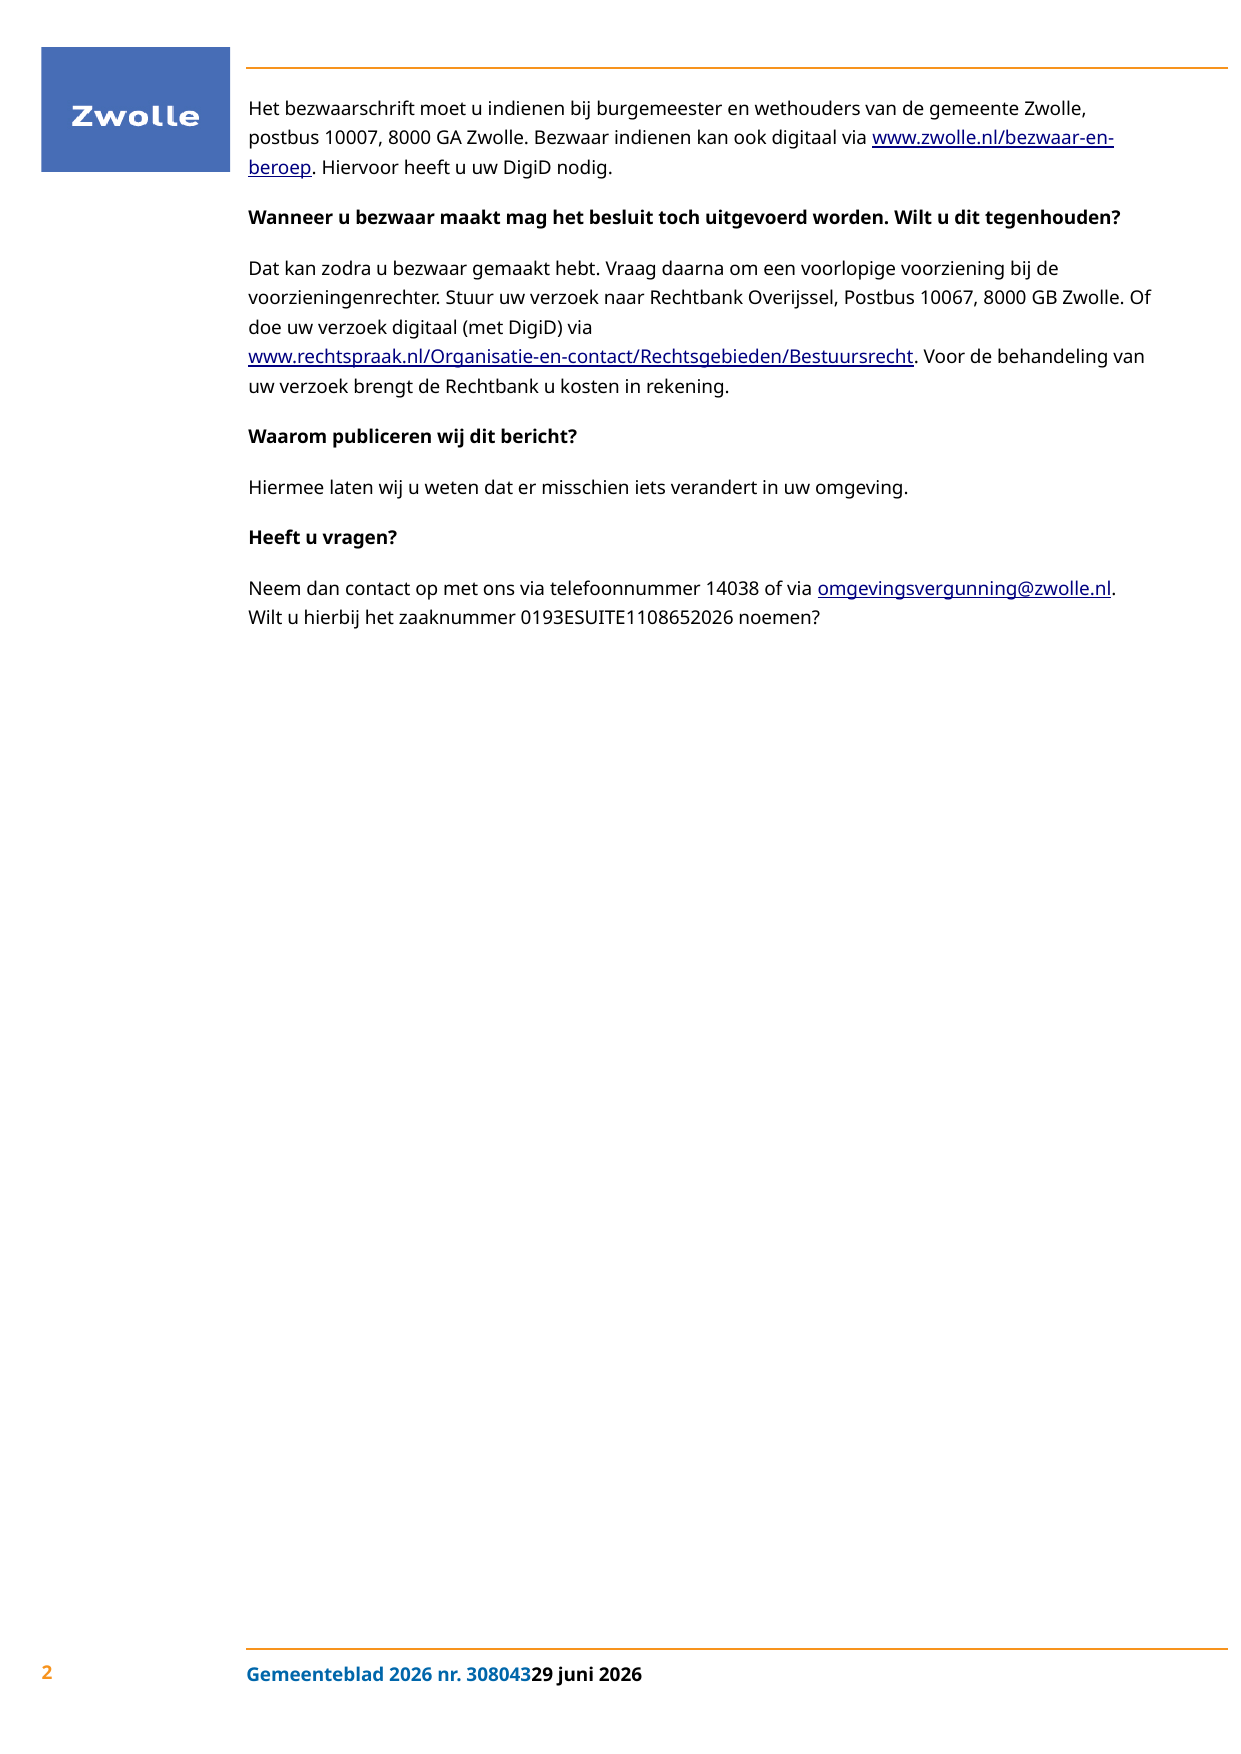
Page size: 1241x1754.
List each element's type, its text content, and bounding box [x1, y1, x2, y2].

text Wanneer u bezwaar maakt mag het besluit toch uitgevoerd worden. Wilt u dit tegenhouden? [248, 204, 1152, 230]
text Waarom publiceren wij dit bericht? [248, 423, 1152, 449]
text Neem dan contact op met ons via telefoonnummer 14038 of via omgevingsvergunning@zwolle.nl. Wilt u hierbij het zaaknummer 0193ESUITE1108652026 noemen? [248, 575, 1152, 630]
text Dat kan zodra u bezwaar gemaakt hebt. Vraag daarna om een voorlopige voorziening bij de voorzieningenrechter. Stuur uw verzoek naar Rechtbank Overijssel, Postbus 10067, 8000 GB Zwolle. Of doe uw verzoek digitaal (met DigiD) via www.rechtspraak.nl/Organisatie-en-contact/Rechtsgebieden/Bestuursrecht. Voor de behandeling van uw verzoek brengt de Rechtbank u kosten in rekening. [248, 255, 1152, 399]
picture [41, 47, 231, 172]
text Hiermee laten wij u weten dat er misschien iets verandert in uw omgeving. [248, 474, 1152, 500]
text Het bezwaarschrift moet u indienen bij burgemeester en wethouders van de gemeente Zwolle, postbus 10007, 8000 GA Zwolle. Bezwaar indienen kan ook digitaal via www.zwolle.nl/bezwaar-en-beroep. Hiervoor heeft u uw DigiD nodig. [248, 95, 1152, 180]
text Heeft u vragen? [248, 524, 1152, 550]
